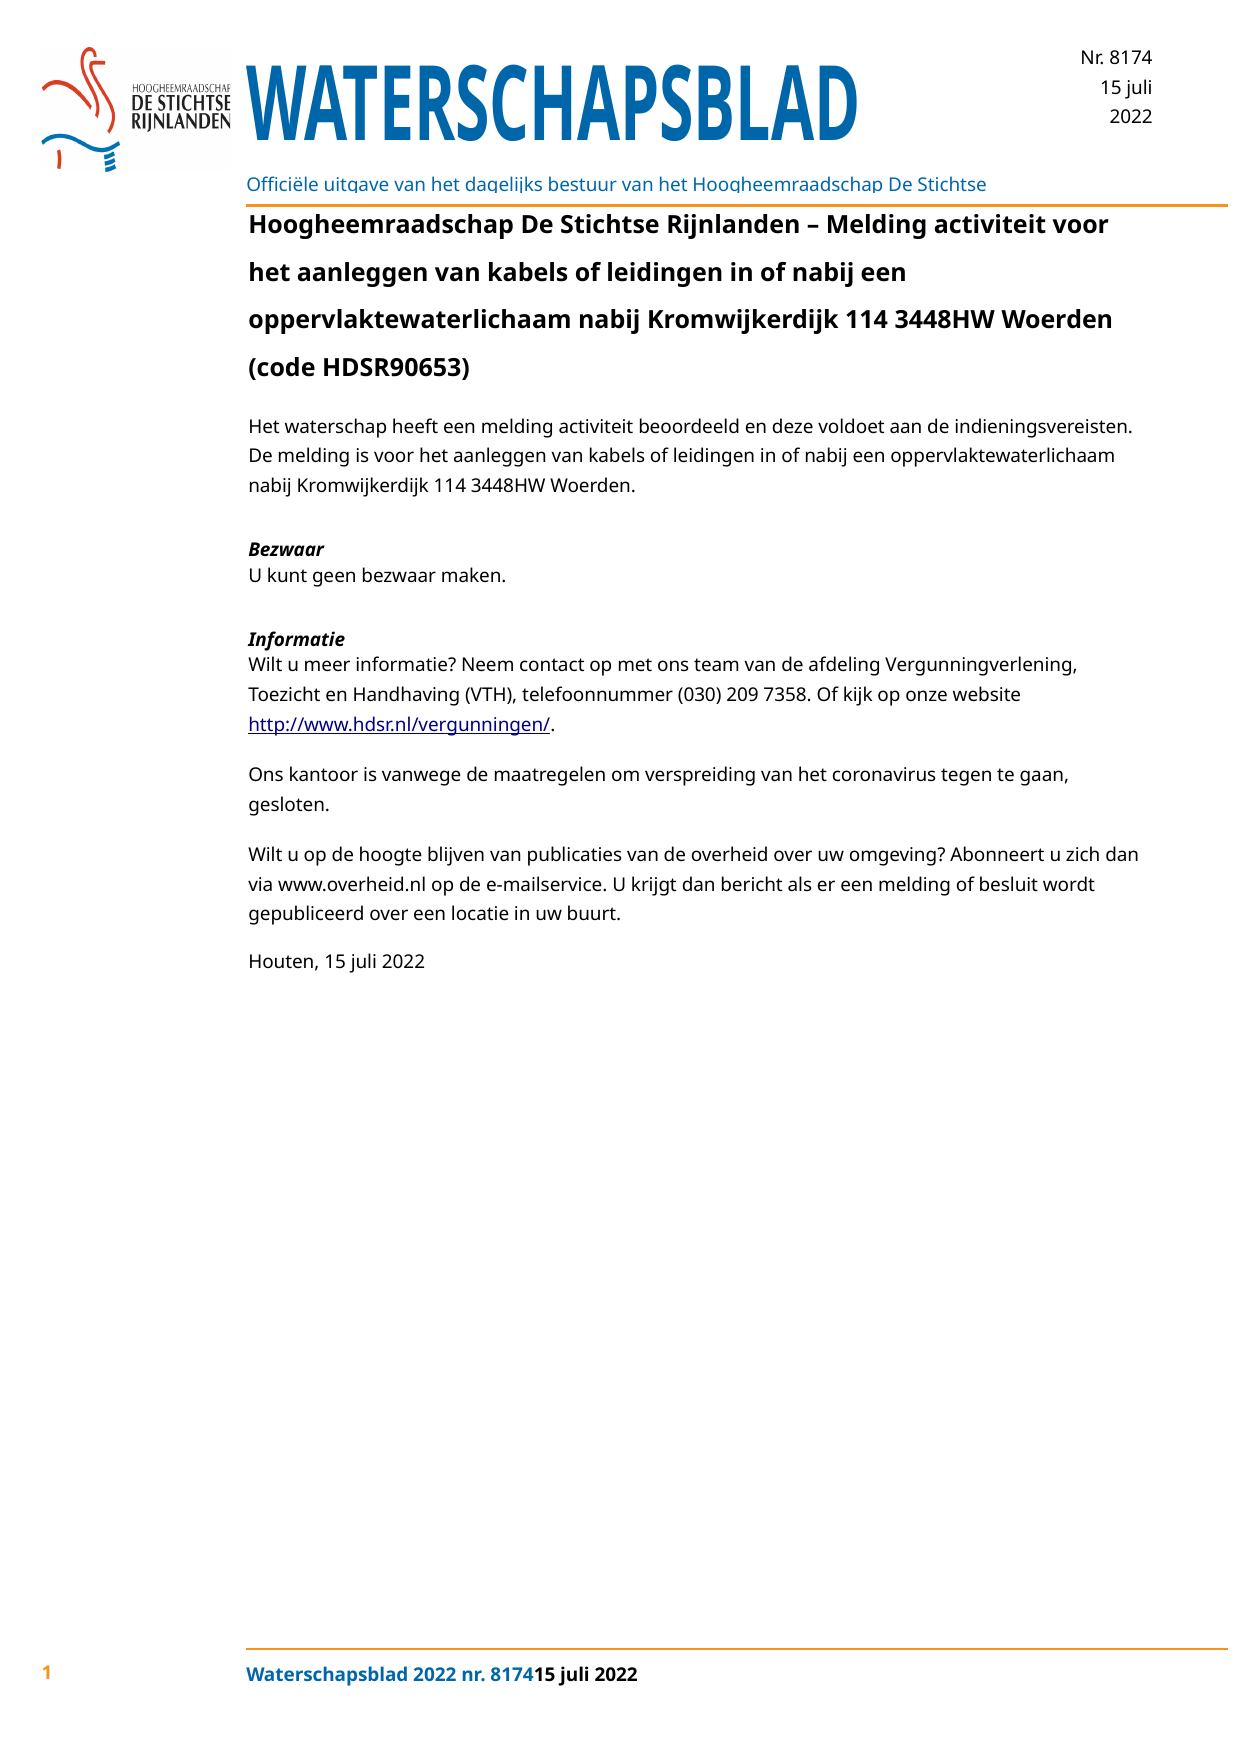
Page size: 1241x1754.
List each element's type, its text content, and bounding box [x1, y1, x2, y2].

text Wilt u meer informatie? Neem contact op met ons team van de afdeling Vergunningverlening, Toezicht en Handhaving (VTH), telefoonnummer (030) 209 7358. Of kijk op onze website http://www.hdsr.nl/vergunningen/. [248, 652, 1152, 737]
text U kunt geen bezwaar maken. [248, 562, 1152, 588]
text Hoogheemraadschap De Stichtse Rijnlanden – Melding activiteit voor het aanleggen van kabels of leidingen in of nabij een oppervlaktewaterlichaam nabij Kromwijkerdijk 114 3448HW Woerden (code HDSR90653) [248, 207, 1152, 384]
text Bezwaar [248, 536, 1152, 562]
text Het waterschap heeft een melding activiteit beoordeeld en deze voldoet aan de indieningsvereisten. De melding is voor het aanleggen van kabels of leidingen in of nabij een oppervlaktewaterlichaam nabij Kromwijkerdijk 114 3448HW Woerden. [248, 413, 1152, 498]
picture [41, 47, 231, 172]
text Wilt u op de hoogte blijven van publicaties van de overheid over uw omgeving? Abonneert u zich dan via www.overheid.nl op de e-mailservice. U krijgt dan bericht als er een melding of besluit wordt gepubliceerd over een locatie in uw buurt. [248, 841, 1152, 926]
text Houten, 15 juli 2022 [248, 948, 1152, 974]
text Ons kantoor is vanwege de maatregelen om verspreiding van het coronavirus tegen te gaan, gesloten. [248, 761, 1152, 817]
text Informatie [248, 626, 1152, 652]
